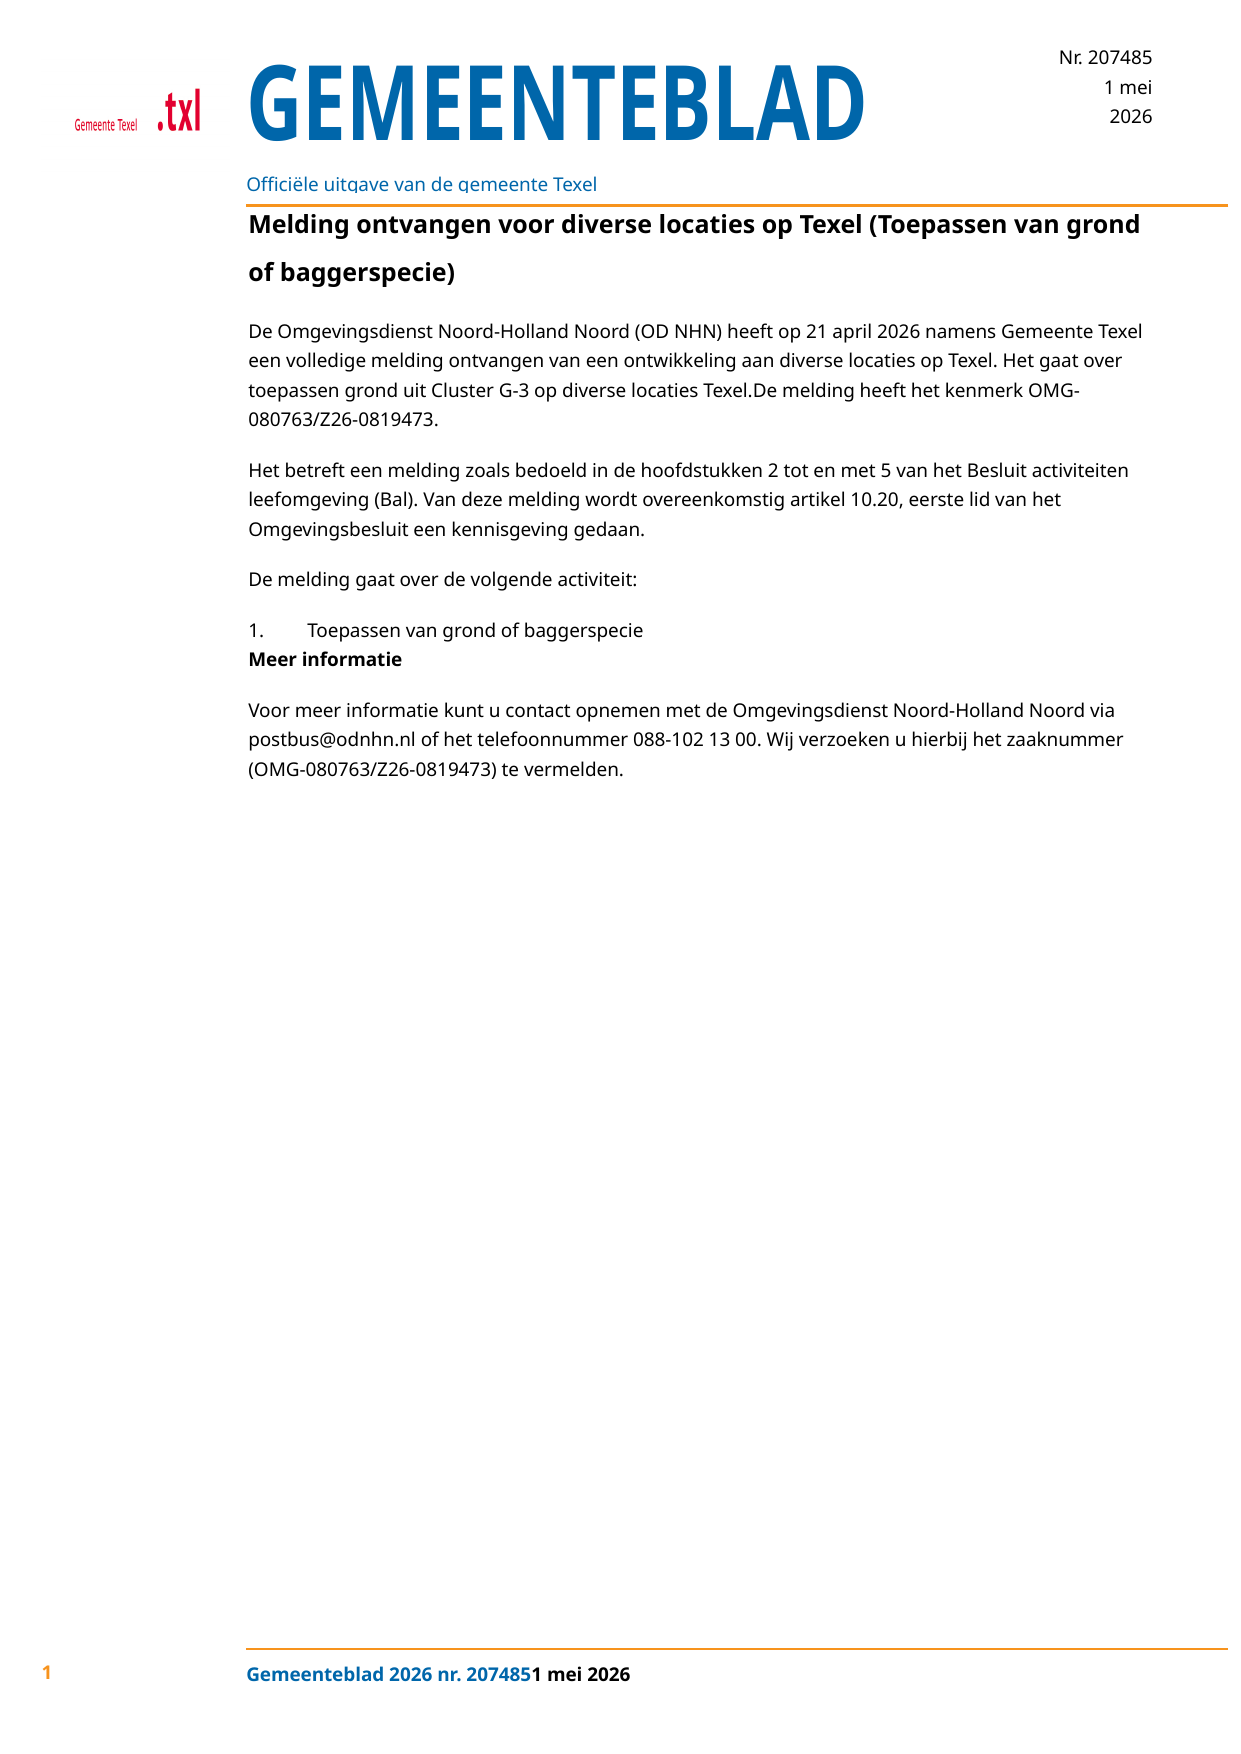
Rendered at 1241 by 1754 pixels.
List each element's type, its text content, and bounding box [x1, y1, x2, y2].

text Het betreft een melding zoals bedoeld in de hoofdstukken 2 tot en met 5 van het Besluit activiteiten leefomgeving (Bal). Van deze melding wordt overeenkomstig artikel 10.20, eerste lid van het Omgevingsbesluit een kennisgeving gedaan. [248, 457, 1152, 542]
text Meer informatie [248, 647, 1152, 672]
picture [41, 47, 231, 172]
text De Omgevingsdienst Noord-Holland Noord (OD NHN) heeft op 21 april 2026 namens Gemeente Texel een volledige melding ontvangen van een ontwikkeling aan diverse locaties op Texel. Het gaat over toepassen grond uit Cluster G-3 op diverse locaties Texel.De melding heeft het kenmerk OMG-080763/Z26-0819473. [248, 318, 1152, 432]
text Melding ontvangen voor diverse locaties op Texel (Toepassen van grond of baggerspecie) [248, 207, 1152, 288]
list Toepassen van grond of baggerspecie [248, 617, 1152, 643]
text De melding gaat over de volgende activiteit: [248, 567, 1152, 592]
text Voor meer informatie kunt u contact opnemen met de Omgevingsdienst Noord-Holland Noord via postbus@odnhn.nl of het telefoonnummer 088-102 13 00. Wij verzoeken u hierbij het zaaknummer (OMG-080763/Z26-0819473) te vermelden. [248, 697, 1152, 782]
